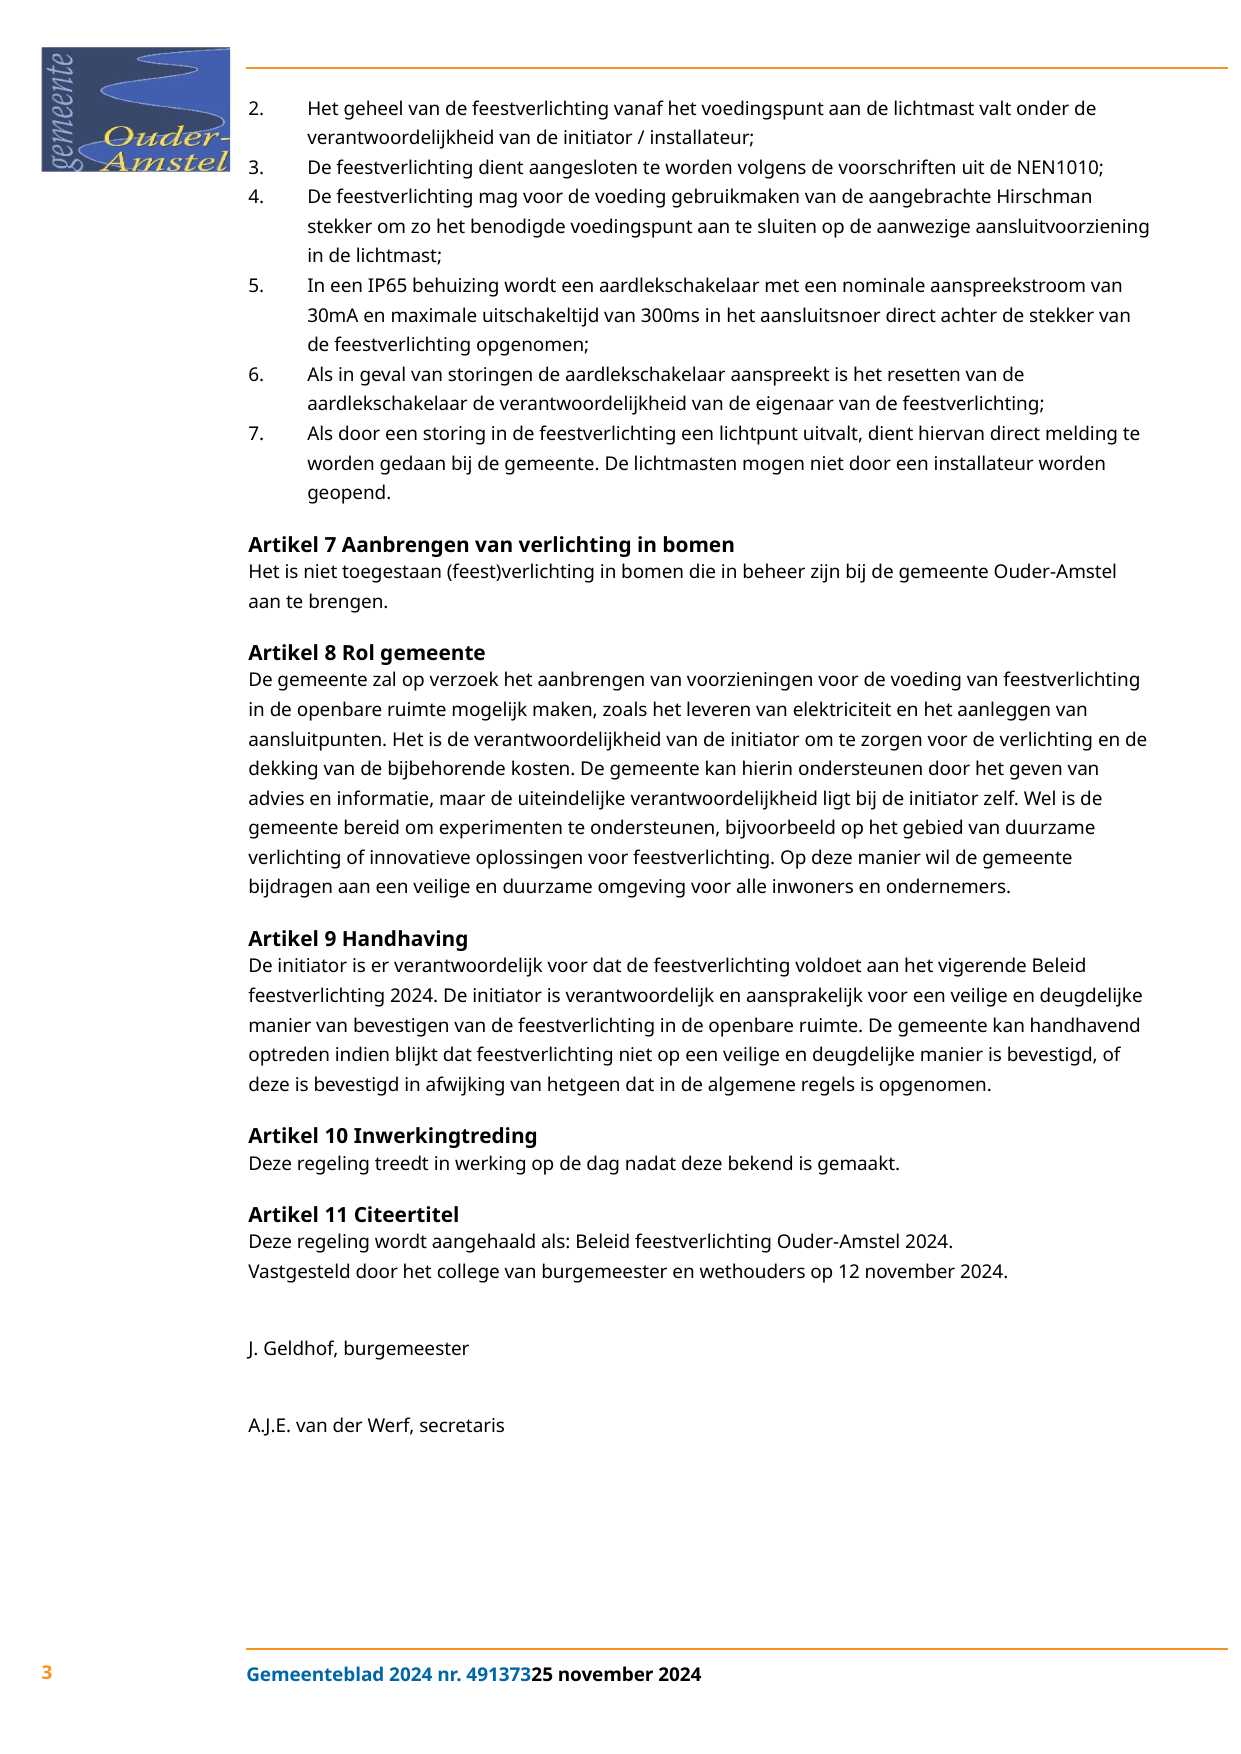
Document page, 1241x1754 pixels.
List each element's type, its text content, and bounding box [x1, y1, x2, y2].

text Deze regeling wordt aangehaald als: Beleid feestverlichting Ouder-Amstel 2024. [248, 1229, 1152, 1254]
text Artikel 10 Inwerkingtreding [248, 1121, 1152, 1150]
list Als door een storing in de feestverlichting een lichtpunt uitvalt, dient hiervan direct melding te worden gedaan bij de gemeente. De lichtmasten mogen niet door een installateur worden geopend. [248, 420, 1152, 505]
text Artikel 9 Handhaving [248, 924, 1152, 953]
text Deze regeling treedt in werking op de dag nadat deze bekend is gemaakt. [248, 1150, 1152, 1176]
list Als in geval van storingen de aardlekschakelaar aanspreekt is het resetten van de aardlekschakelaar de verantwoordelijkheid van de eigenaar van de feestverlichting; [248, 361, 1152, 416]
list De feestverlichting dient aangesloten te worden volgens de voorschriften uit de NEN1010; [248, 154, 1152, 180]
text De initiator is er verantwoordelijk voor dat de feestverlichting voldoet aan het vigerende Beleid feestverlichting 2024. De initiator is verantwoordelijk en aansprakelijk voor een veilige en deugdelijke manier van bevestigen van de feestverlichting in de openbare ruimte. De gemeente kan handhavend optreden indien blijkt dat feestverlichting niet op een veilige en deugdelijke manier is bevestigd, of deze is bevestigd in afwijking van hetgeen dat in de algemene regels is opgenomen. [248, 953, 1152, 1097]
text A.J.E. van der Werf, secretaris [248, 1413, 1152, 1438]
text J. Geldhof, burgemeester [248, 1335, 1152, 1361]
picture [41, 47, 231, 172]
text Het is niet toegestaan (feest)verlichting in bomen die in beheer zijn bij de gemeente Ouder-Amstel aan te brengen. [248, 558, 1152, 613]
text De gemeente zal op verzoek het aanbrengen van voorzieningen voor de voeding van feestverlichting in de openbare ruimte mogelijk maken, zoals het leveren van elektriciteit en het aanleggen van aansluitpunten. Het is de verantwoordelijkheid van de initiator om te zorgen voor de verlichting en de dekking van de bijbehorende kosten. De gemeente kan hierin ondersteunen door het geven van advies en informatie, maar de uiteindelijke verantwoordelijkheid ligt bij de initiator zelf. Wel is de gemeente bereid om experimenten te ondersteunen, bijvoorbeeld op het gebied van duurzame verlichting of innovatieve oplossingen voor feestverlichting. Op deze manier wil de gemeente bijdragen aan een veilige en duurzame omgeving voor alle inwoners en ondernemers. [248, 667, 1152, 899]
list De feestverlichting mag voor de voeding gebruikmaken van de aangebrachte Hirschman stekker om zo het benodigde voedingspunt aan te sluiten op de aanwezige aansluitvoorziening in de lichtmast; [248, 183, 1152, 268]
list In een IP65 behuizing wordt een aardlekschakelaar met een nominale aanspreekstroom van 30mA en maximale uitschakeltijd van 300ms in het aansluitsnoer direct achter de stekker van de feestverlichting opgenomen; [248, 272, 1152, 357]
text Vastgesteld door het college van burgemeester en wethouders op 12 november 2024. [248, 1258, 1152, 1284]
list Het geheel van de feestverlichting vanaf het voedingspunt aan de lichtmast valt onder de verantwoordelijkheid van de initiator / installateur; [248, 95, 1152, 150]
text Artikel 8 Rol gemeente [248, 638, 1152, 667]
text Artikel 11 Citeertitel [248, 1200, 1152, 1229]
text Artikel 7 Aanbrengen van verlichting in bomen [248, 530, 1152, 558]
